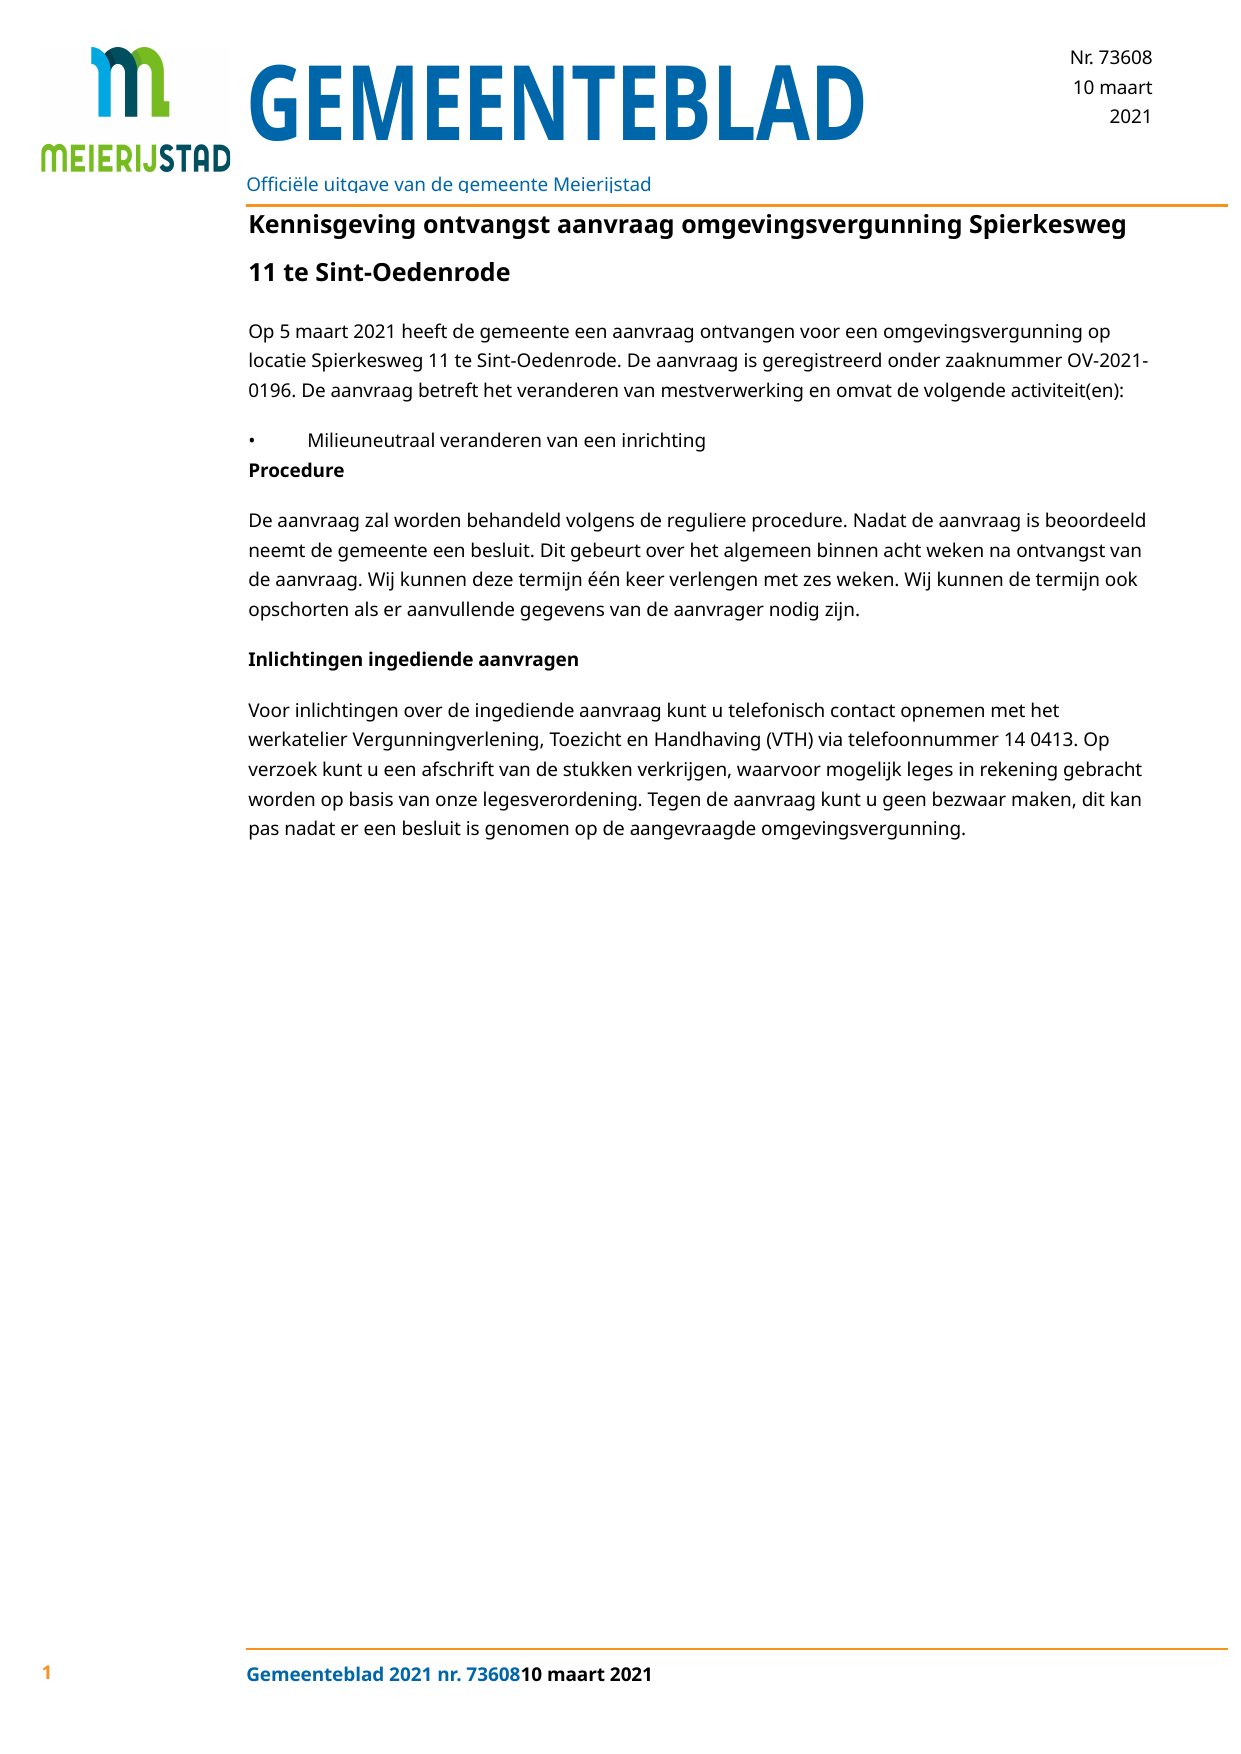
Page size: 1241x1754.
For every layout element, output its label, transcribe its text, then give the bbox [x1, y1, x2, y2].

text Voor inlichtingen over de ingediende aanvraag kunt u telefonisch contact opnemen met het werkatelier Vergunningverlening, Toezicht en Handhaving (VTH) via telefoonnummer 14 0413. Op verzoek kunt u een afschrift van de stukken verkrijgen, waarvoor mogelijk leges in rekening gebracht worden op basis van onze legesverordening. Tegen de aanvraag kunt u geen bezwaar maken, dit kan pas nadat er een besluit is genomen op de aangevraagde omgevingsvergunning. [248, 697, 1152, 841]
text Kennisgeving ontvangst aanvraag omgevingsvergunning Spierkesweg 11 te Sint-Oedenrode [248, 207, 1152, 288]
list Milieuneutraal veranderen van een inrichting [248, 427, 1152, 453]
text Op 5 maart 2021 heeft de gemeente een aanvraag ontvangen voor een omgevingsvergunning op locatie Spierkesweg 11 te Sint-Oedenrode. De aanvraag is geregistreerd onder zaaknummer OV-2021-0196. De aanvraag betreft het veranderen van mestverwerking en omvat de volgende activiteit(en): [248, 318, 1152, 403]
text Procedure [248, 457, 1152, 483]
text Inlichtingen ingediende aanvragen [248, 647, 1152, 672]
picture [41, 47, 231, 172]
text De aanvraag zal worden behandeld volgens de reguliere procedure. Nadat de aanvraag is beoordeeld neemt de gemeente een besluit. Dit gebeurt over het algemeen binnen acht weken na ontvangst van de aanvraag. Wij kunnen deze termijn één keer verlengen met zes weken. Wij kunnen de termijn ook opschorten als er aanvullende gegevens van de aanvrager nodig zijn. [248, 507, 1152, 622]
